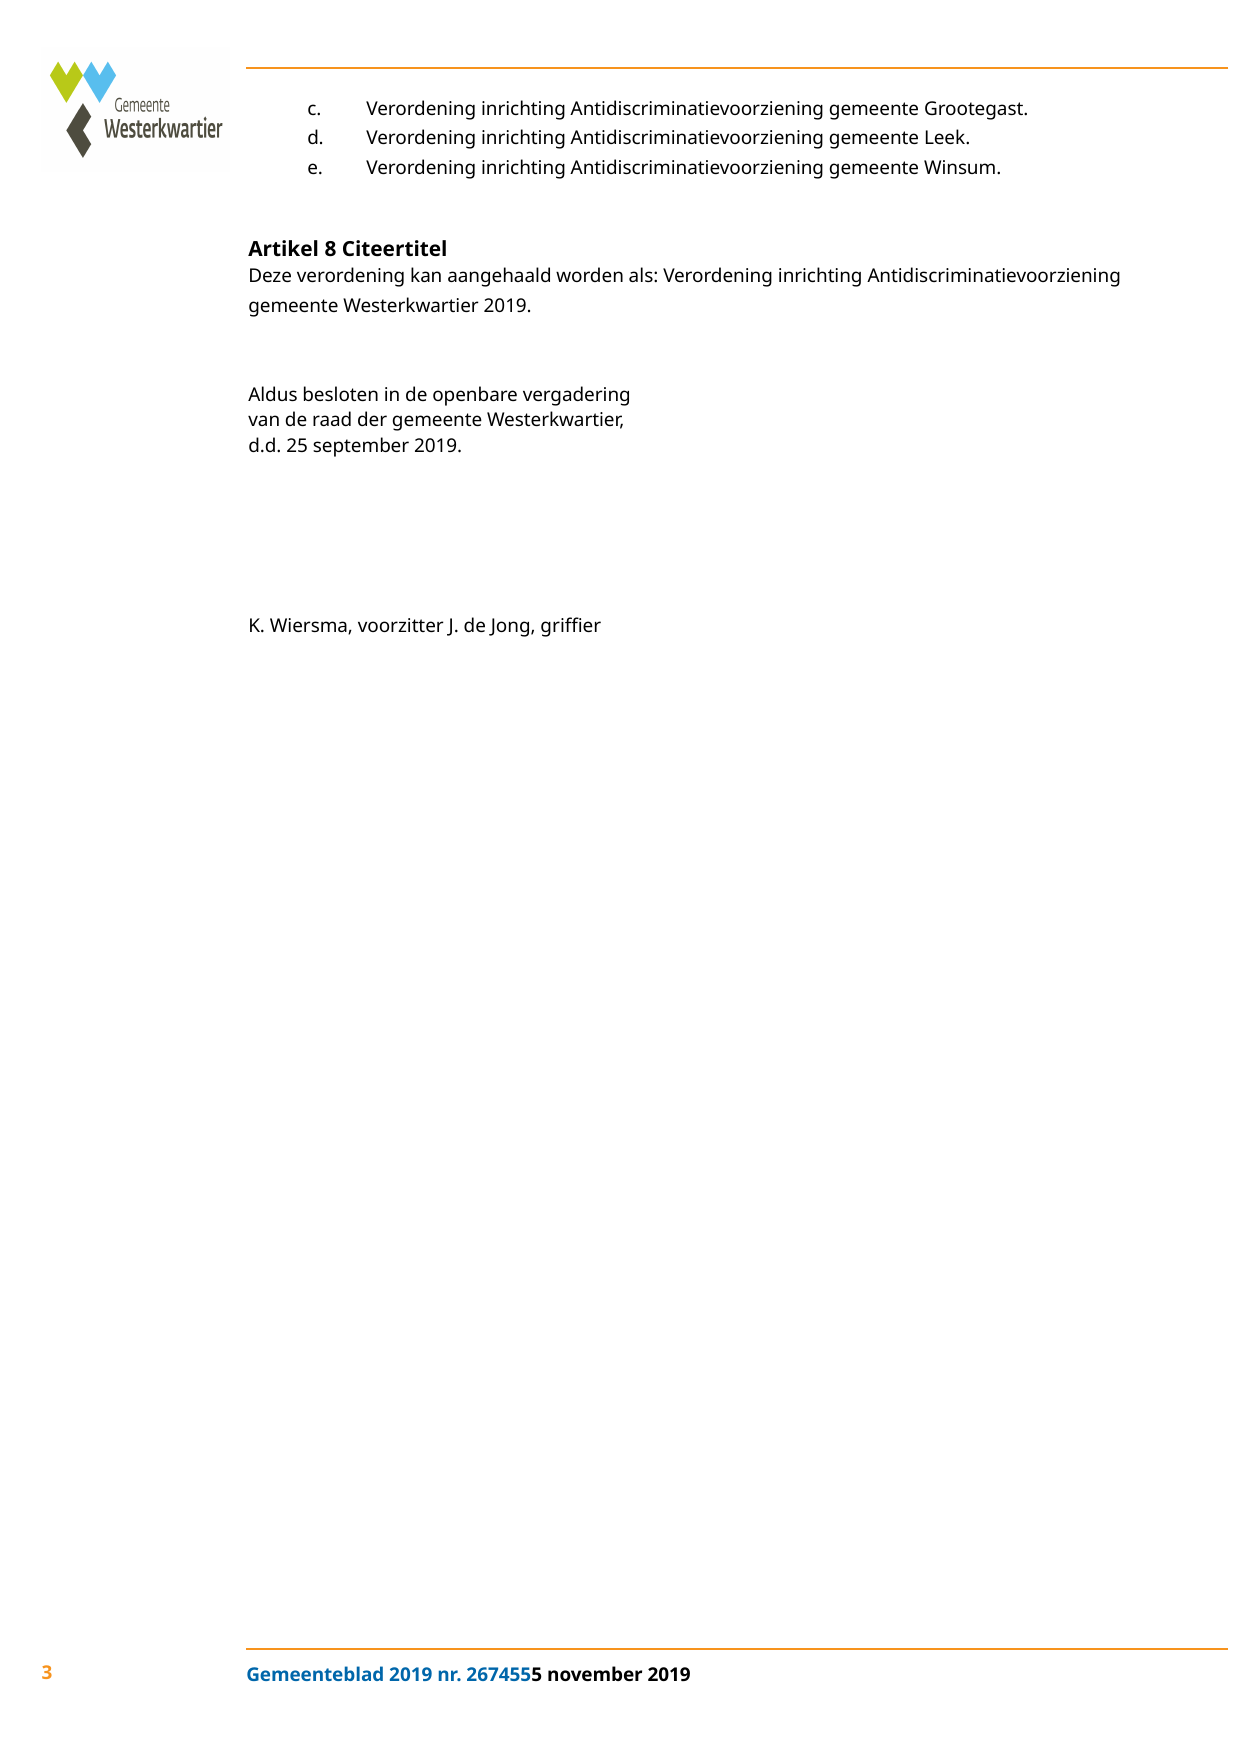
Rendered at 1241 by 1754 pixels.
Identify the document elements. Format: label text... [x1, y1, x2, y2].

text d.d. 25 september 2019. [248, 432, 1152, 458]
text Aldus besloten in de openbare vergadering [248, 381, 1152, 406]
text K. Wiersma, voorzitter J. de Jong, griffier [248, 612, 1152, 638]
list Verordening inrichting Antidiscriminatievoorziening gemeente Leek. [307, 124, 1152, 150]
text Artikel 8 Citeertitel [248, 234, 1152, 262]
picture [41, 47, 231, 172]
text van de raad der gemeente Westerkwartier, [248, 406, 1152, 432]
list Verordening inrichting Antidiscriminatievoorziening gemeente Winsum. [307, 154, 1152, 180]
text Deze verordening kan aangehaald worden als: Verordening inrichting Antidiscriminatievoorziening gemeente Westerkwartier 2019. [248, 262, 1152, 318]
list Verordening inrichting Antidiscriminatievoorziening gemeente Grootegast. [307, 95, 1152, 121]
